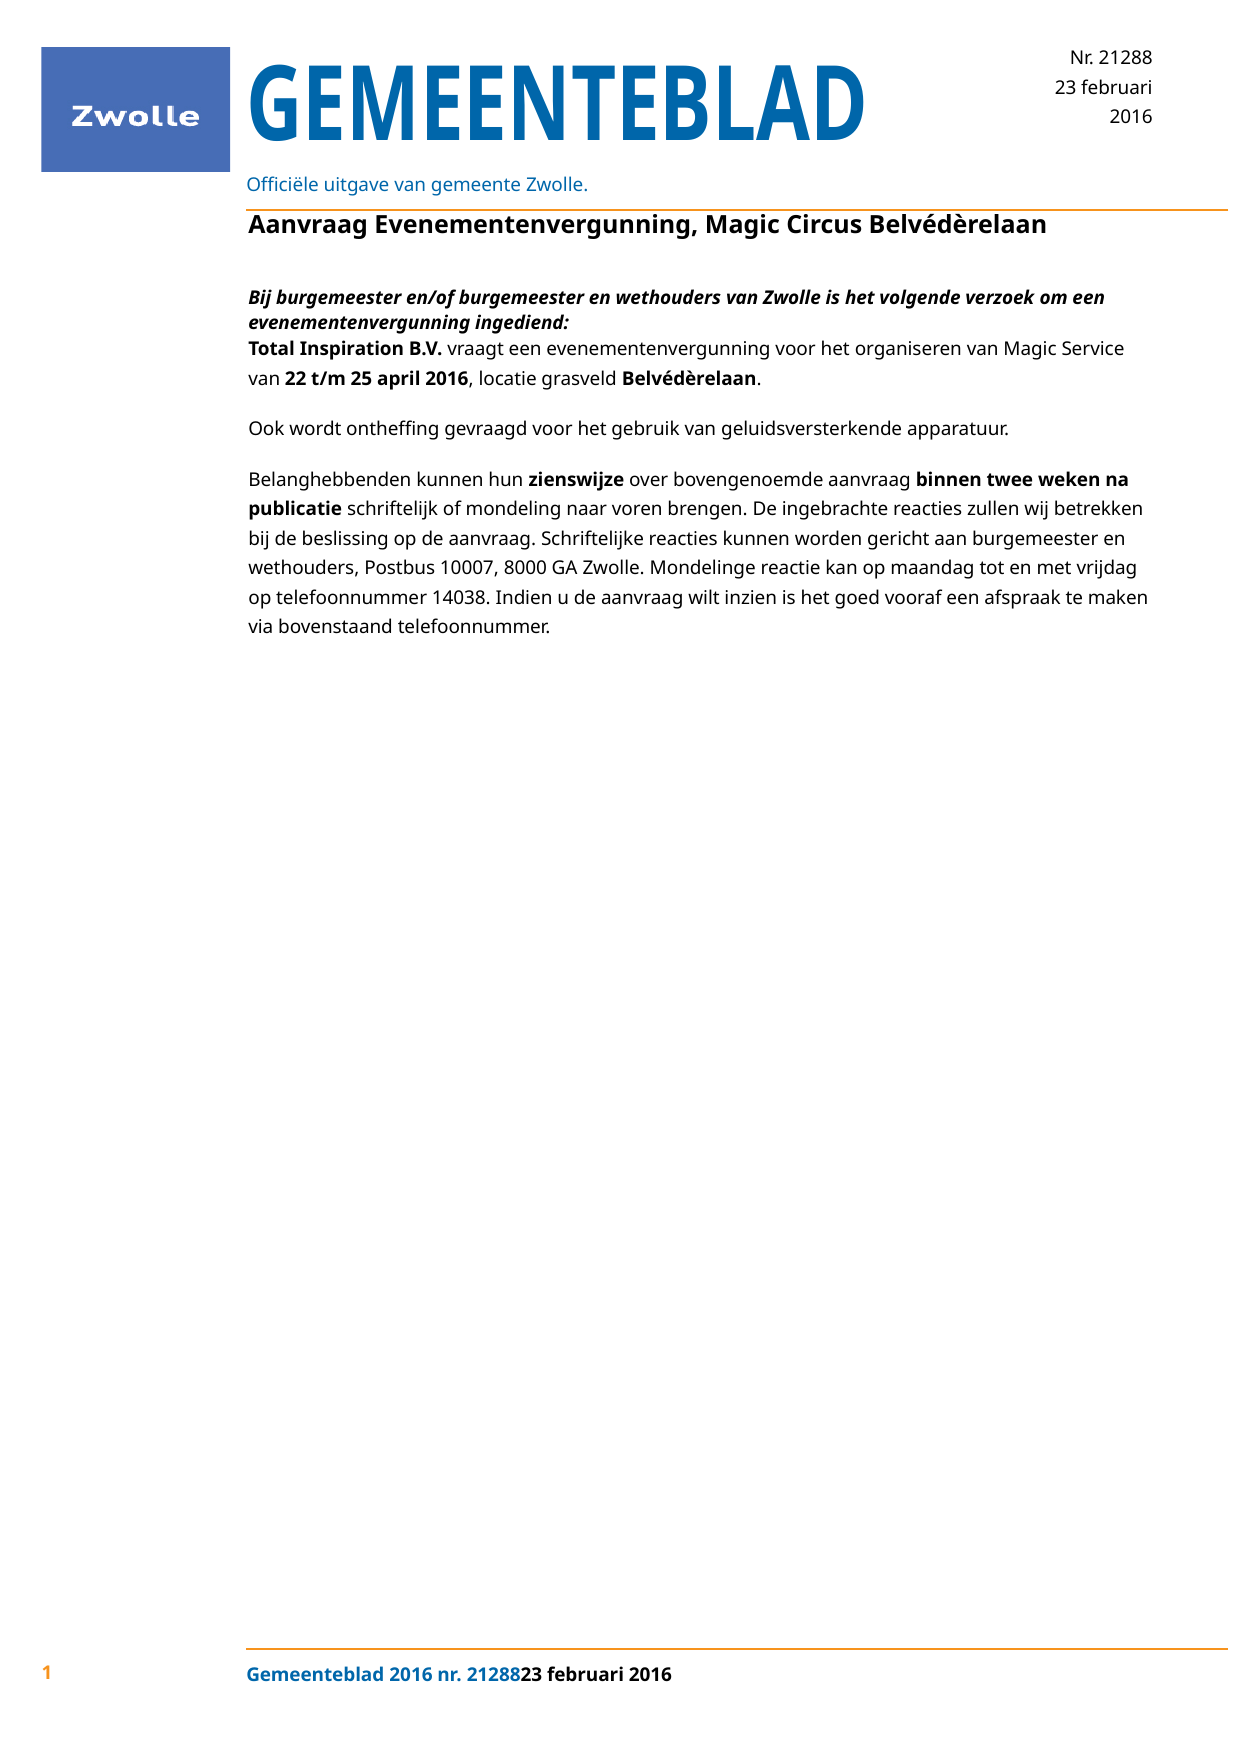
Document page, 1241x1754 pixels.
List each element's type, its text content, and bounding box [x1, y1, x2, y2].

text Ook wordt ontheffing gevraagd voor het gebruik van geluidsversterkende apparatuur. [248, 415, 1152, 441]
text Total Inspiration B.V. vraagt een evenementenvergunning voor het organiseren van Magic Service van 22 t/m 25 april 2016, locatie grasveld Belvédèrelaan. [248, 335, 1152, 391]
text Bij burgemeester en/of burgemeester en wethouders van Zwolle is het volgende verzoek om een evenementenvergunning ingediend: [248, 284, 1152, 335]
text Aanvraag Evenementenvergunning, Magic Circus Belvédèrelaan [248, 211, 1152, 241]
picture [41, 47, 231, 172]
text Belanghebbenden kunnen hun zienswijze over bovengenoemde aanvraag binnen twee weken na publicatie schriftelijk of mondeling naar voren brengen. De ingebrachte reacties zullen wij betrekken bij de beslissing op de aanvraag. Schriftelijke reacties kunnen worden gericht aan burgemeester en wethouders, Postbus 10007, 8000 GA Zwolle. Mondelinge reactie kan op maandag tot en met vrijdag op telefoonnummer 14038. Indien u de aanvraag wilt inzien is het goed vooraf een afspraak te maken via bovenstaand telefoonnummer. [248, 466, 1152, 639]
